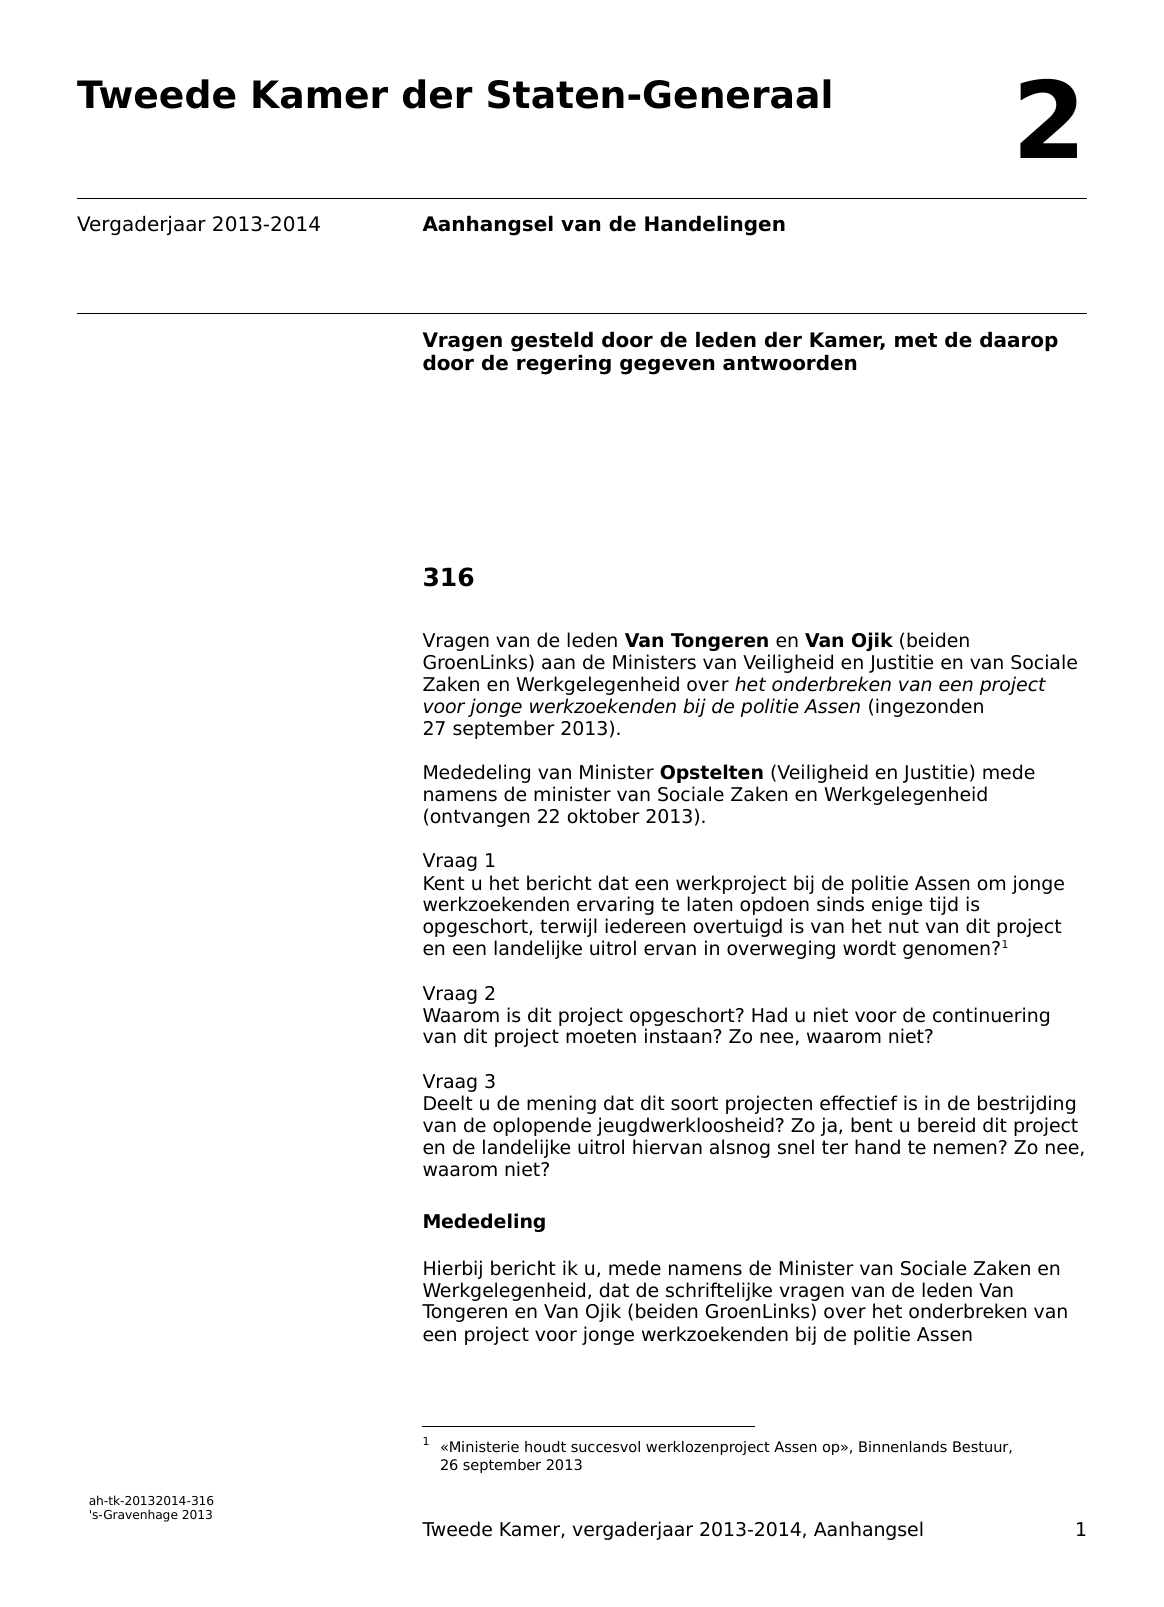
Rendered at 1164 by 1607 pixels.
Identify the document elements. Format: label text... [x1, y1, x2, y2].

table_cell Aanhangsel van de Handelingen [422, 199, 1087, 313]
text Deelt u de mening dat dit soort projecten effectief is in de bestrijding van de oplopende jeugdwerkloosheid? Zo ja, bent u bereid dit project en de landelijke uitrol hiervan alsnog snel ter hand te nemen? Zo nee, waarom niet? [422, 1093, 1087, 1181]
table_cell Vragen gesteld door de leden der Kamer, met de daarop door de regering gegeven antwoorden [422, 314, 1087, 375]
subtitle Mededeling [422, 1211, 1087, 1232]
table_header Tweede Kamer der Staten-Generaal [77, 59, 886, 198]
text Vraag 2 [422, 982, 1087, 1004]
text «Ministerie houdt succesvol werklozenproject Assen op», Binnenlands Bestuur, 26 september 2013 [422, 1435, 1087, 1474]
text Vraag 1 [422, 850, 1087, 872]
table_cell [77, 314, 422, 375]
text Waarom is dit project opgeschort? Had u niet voor de continuering van dit project moeten instaan? Zo nee, waarom niet? [422, 1004, 1087, 1048]
text Mededeling van Minister Opstelten (Veiligheid en Justitie) mede namens de minister van Sociale Zaken en Werkgelegenheid (ontvangen 22 oktober 2013). [422, 762, 1087, 828]
text ah-tk-20132014-316 [88, 1494, 323, 1508]
table_header 2 [886, 59, 1087, 198]
table_cell Vergaderjaar 2013-2014 [77, 199, 422, 313]
text 316 [422, 563, 1087, 592]
text Vraag 3 [422, 1071, 1087, 1093]
text Kent u het bericht dat een werkproject bij de politie Assen om jonge werkzoekenden ervaring te laten opdoen sinds enige tijd is opgeschort, terwijl iedereen overtuigd is van het nut van dit project en een landelijke uitrol ervan in overweging wordt genomen? [422, 872, 1087, 960]
text Hierbij bericht ik u, mede namens de Minister van Sociale Zaken en Werkgelegenheid, dat de schriftelijke vragen van de leden Van Tongeren en Van Ojik (beiden GroenLinks) over het onderbreken van een project voor jonge werkzoekenden bij de politie Assen [422, 1257, 1087, 1345]
text 's-Gravenhage 2013 [88, 1508, 323, 1522]
text Vragen van de leden Van Tongeren en Van Ojik (beiden GroenLinks) aan de Ministers van Veiligheid en Justitie en van Sociale Zaken en Werkgelegenheid over het onderbreken van een project voor jonge werkzoekenden bij de politie Assen (ingezonden 27 september 2013). [422, 630, 1087, 740]
